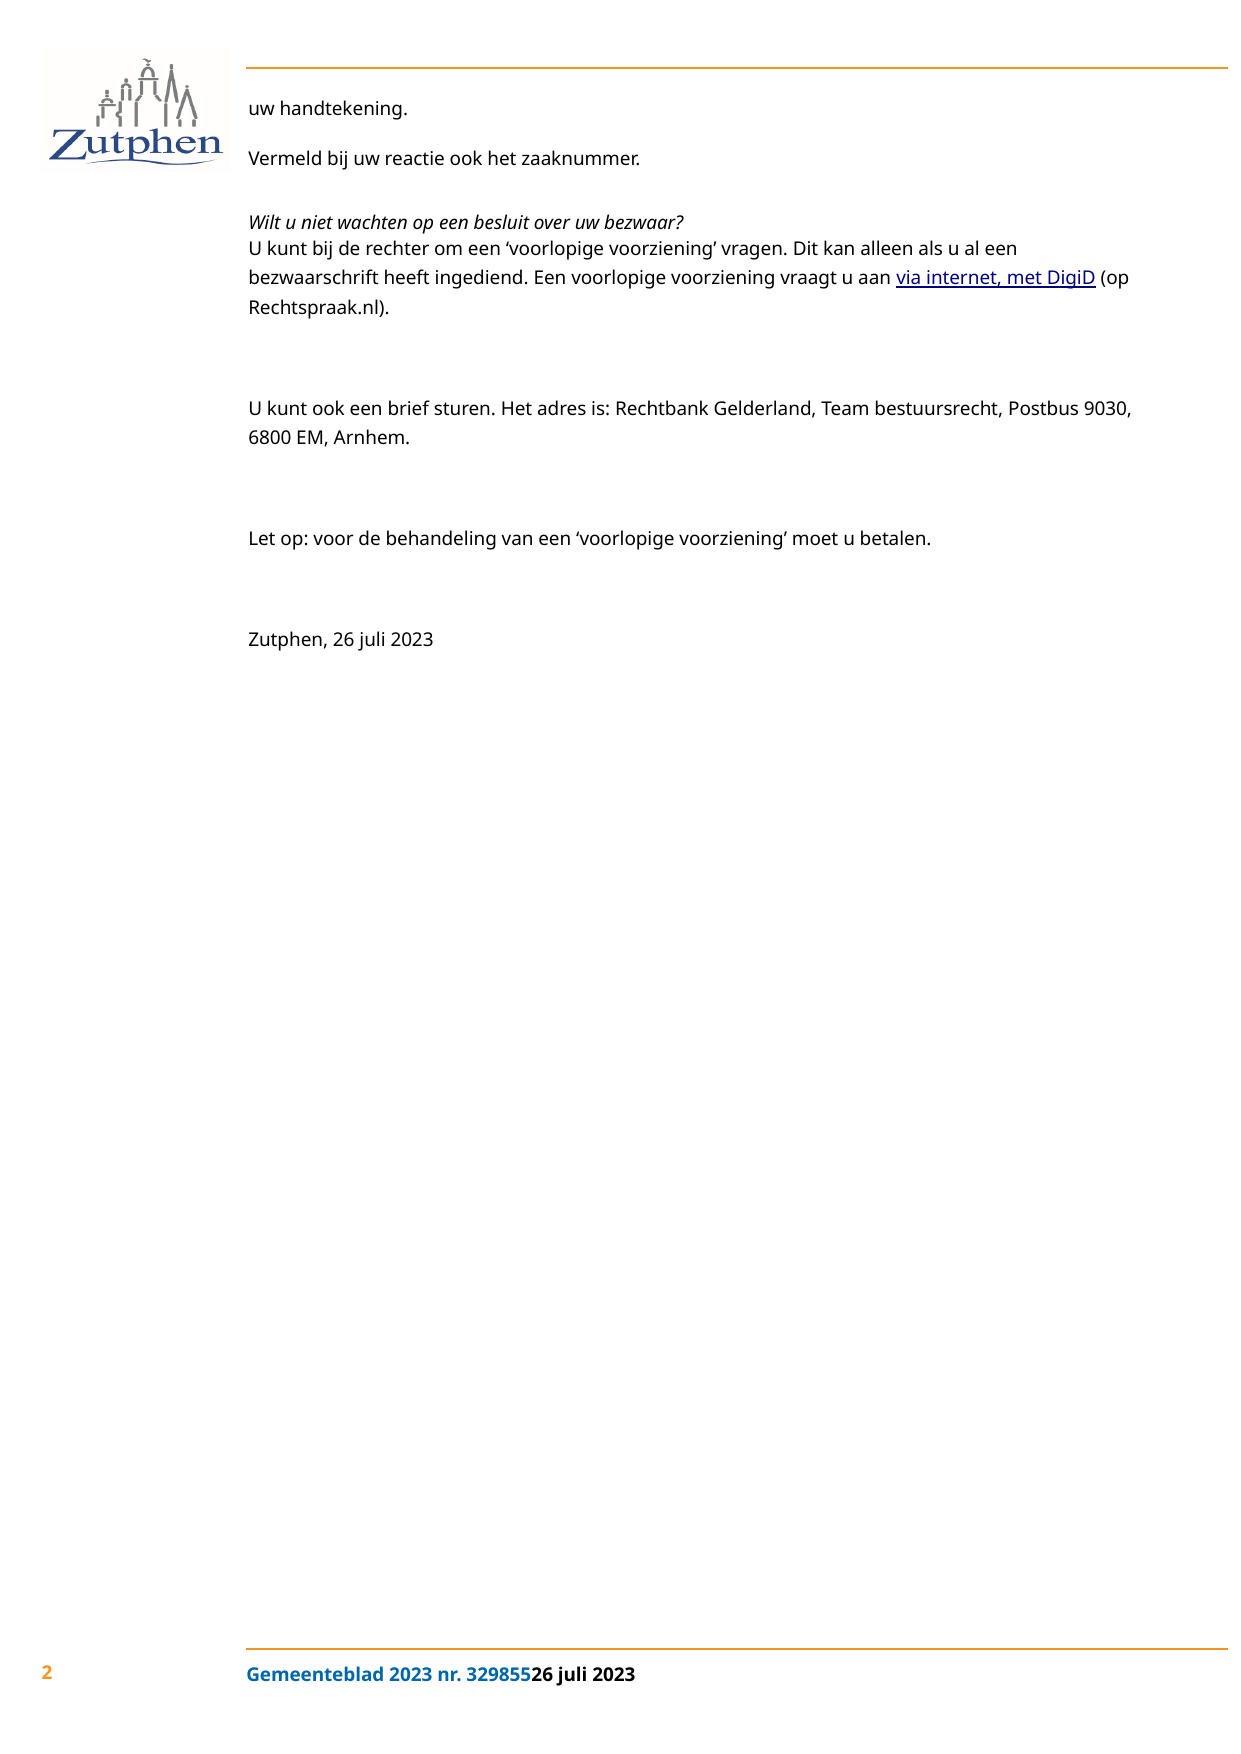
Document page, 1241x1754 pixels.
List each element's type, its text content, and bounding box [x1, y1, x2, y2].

text Zutphen, 26 juli 2023 [248, 626, 1152, 652]
text Vermeld bij uw reactie ook het zaaknummer. [248, 145, 1152, 171]
text uw handtekening. [248, 95, 1152, 121]
text Wilt u niet wachten op een besluit over uw bezwaar? [248, 209, 1152, 235]
text U kunt ook een brief sturen. Het adres is: Rechtbank Gelderland, Team bestuursrecht, Postbus 9030, 6800 EM, Arnhem. [248, 395, 1152, 450]
text Let op: voor de behandeling van een ‘voorlopige voorziening’ moet u betalen. [248, 525, 1152, 551]
picture [41, 47, 231, 172]
text U kunt bij de rechter om een ‘voorlopige voorziening’ vragen. Dit kan alleen als u al een bezwaarschrift heeft ingediend. Een voorlopige voorziening vraagt u aan via internet, met DigiD (op Rechtspraak.nl). [248, 235, 1152, 320]
